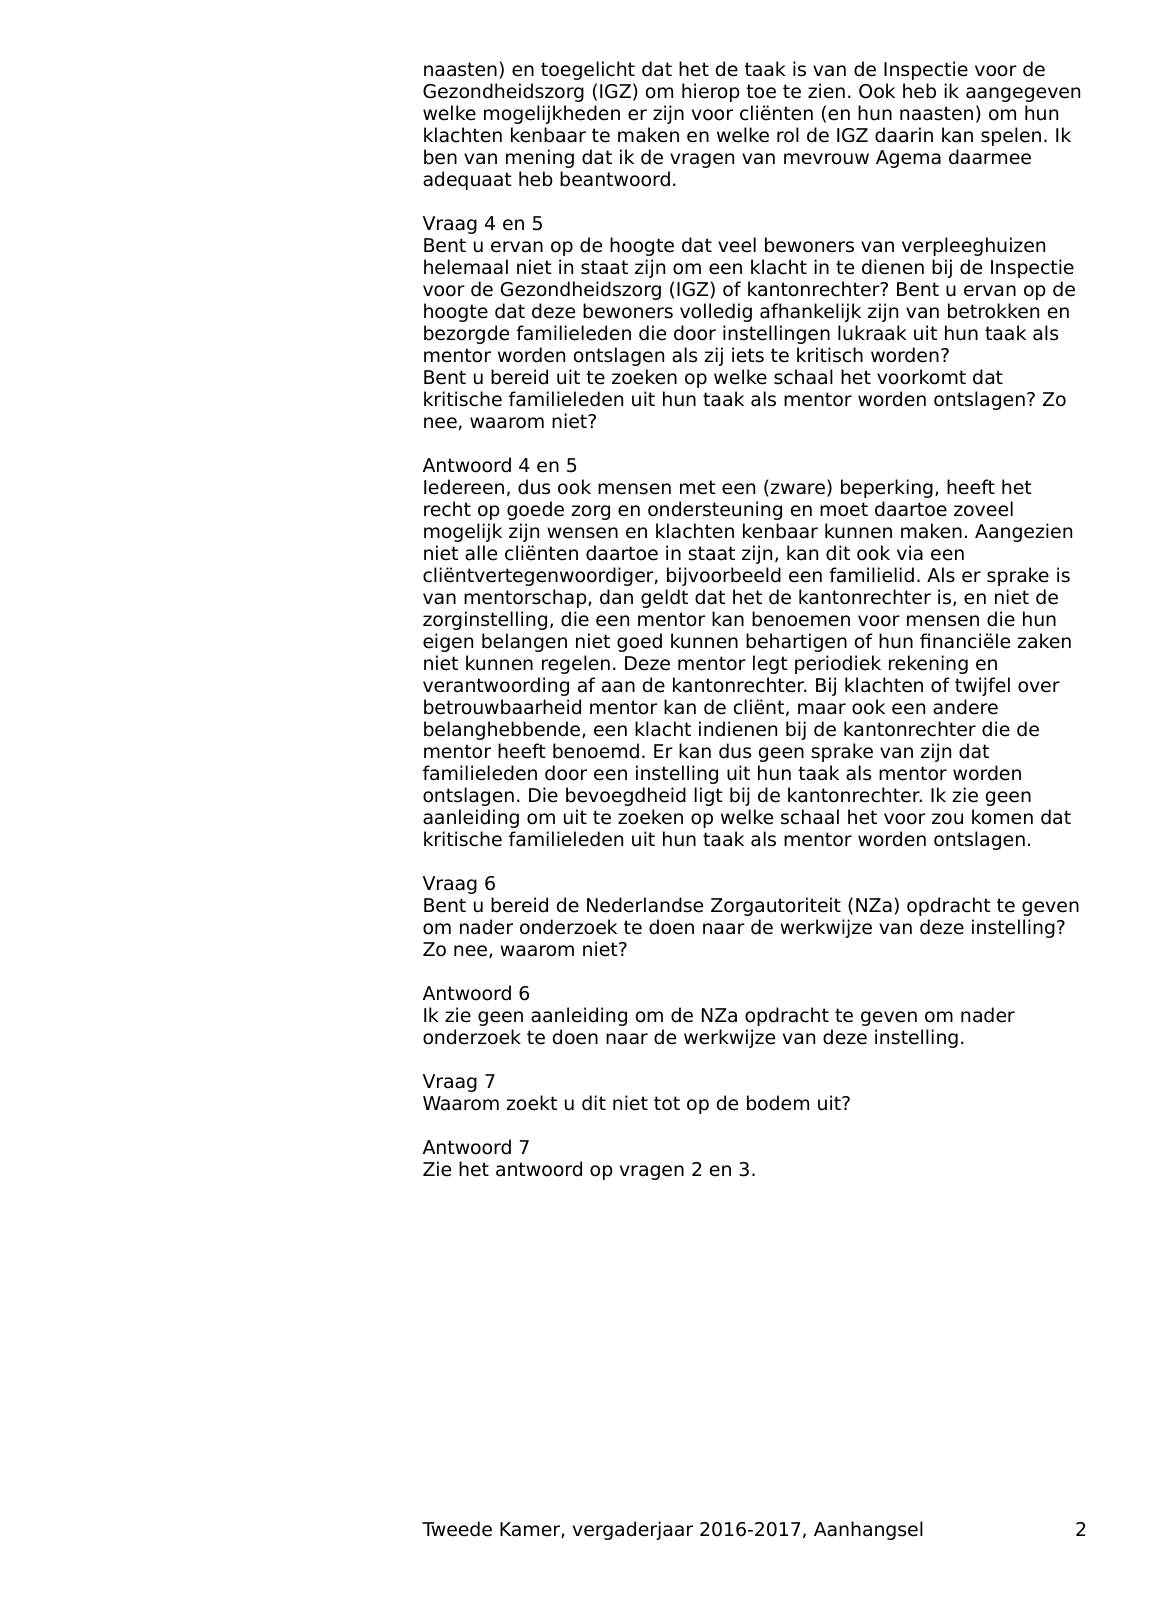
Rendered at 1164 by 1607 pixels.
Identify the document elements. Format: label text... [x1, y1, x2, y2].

text Vraag 7 [422, 1071, 1087, 1093]
text Waarom zoekt u dit niet tot op de bodem uit? [422, 1093, 1087, 1115]
text naasten) en toegelicht dat het de taak is van de Inspectie voor de Gezondheidszorg (IGZ) om hierop toe te zien. Ook heb ik aangegeven welke mogelijkheden er zijn voor cliënten (en hun naasten) om hun klachten kenbaar te maken en welke rol de IGZ daarin kan spelen. Ik ben van mening dat ik de vragen van mevrouw Agema daarmee adequaat heb beantwoord. [422, 59, 1087, 191]
text Vraag 4 en 5 [422, 213, 1087, 235]
text Bent u bereid uit te zoeken op welke schaal het voorkomt dat kritische familieleden uit hun taak als mentor worden ontslagen? Zo nee, waarom niet? [422, 367, 1087, 433]
text Antwoord 6 [422, 983, 1087, 1005]
text Antwoord 4 en 5 [422, 455, 1087, 477]
text Antwoord 7 [422, 1137, 1087, 1159]
text Ik zie geen aanleiding om de NZa opdracht te geven om nader onderzoek te doen naar de werkwijze van deze instelling. [422, 1005, 1087, 1049]
text Bent u bereid de Nederlandse Zorgautoriteit (NZa) opdracht te geven om nader onderzoek te doen naar de werkwijze van deze instelling? Zo nee, waarom niet? [422, 895, 1087, 961]
text Vraag 6 [422, 873, 1087, 895]
text Zie het antwoord op vragen 2 en 3. [422, 1159, 1087, 1181]
text Iedereen, dus ook mensen met een (zware) beperking, heeft het recht op goede zorg en ondersteuning en moet daartoe zoveel mogelijk zijn wensen en klachten kenbaar kunnen maken. Aangezien niet alle cliënten daartoe in staat zijn, kan dit ook via een cliëntvertegenwoordiger, bijvoorbeeld een familielid. Als er sprake is van mentorschap, dan geldt dat het de kantonrechter is, en niet de zorginstelling, die een mentor kan benoemen voor mensen die hun eigen belangen niet goed kunnen behartigen of hun financiële zaken niet kunnen regelen. Deze mentor legt periodiek rekening en verantwoording af aan de kantonrechter. Bij klachten of twijfel over betrouwbaarheid mentor kan de cliënt, maar ook een andere belanghebbende, een klacht indienen bij de kantonrechter die de mentor heeft benoemd. Er kan dus geen sprake van zijn dat familieleden door een instelling uit hun taak als mentor worden ontslagen. Die bevoegdheid ligt bij de kantonrechter. Ik zie geen aanleiding om uit te zoeken op welke schaal het voor zou komen dat kritische familieleden uit hun taak als mentor worden ontslagen. [422, 477, 1087, 851]
text Bent u ervan op de hoogte dat veel bewoners van verpleeghuizen helemaal niet in staat zijn om een klacht in te dienen bij de Inspectie voor de Gezondheidszorg (IGZ) of kantonrechter? Bent u ervan op de hoogte dat deze bewoners volledig afhankelijk zijn van betrokken en bezorgde familieleden die door instellingen lukraak uit hun taak als mentor worden ontslagen als zij iets te kritisch worden? [422, 235, 1087, 367]
